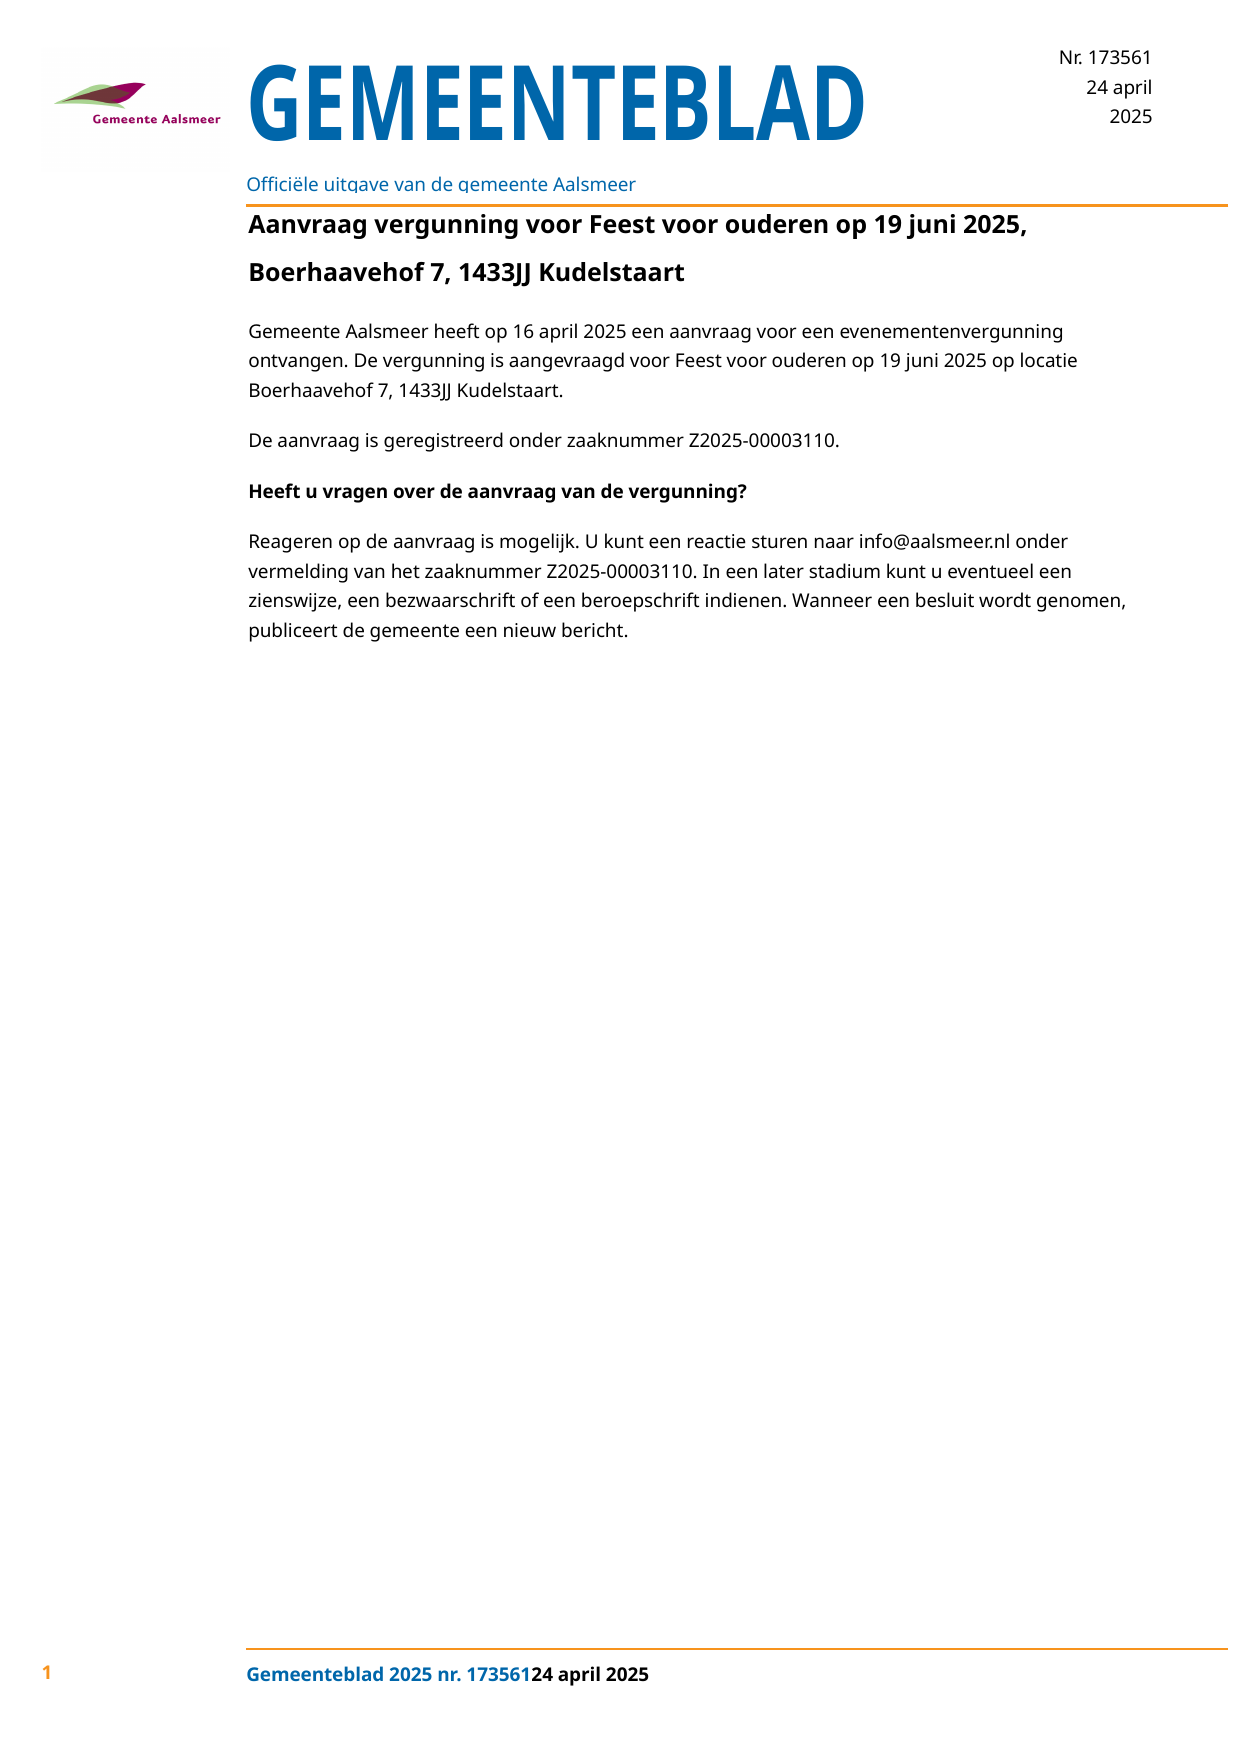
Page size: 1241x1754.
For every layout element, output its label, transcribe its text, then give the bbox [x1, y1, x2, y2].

text Reageren op de aanvraag is mogelijk. U kunt een reactie sturen naar info@aalsmeer.nl onder vermelding van het zaaknummer Z2025-00003110. In een later stadium kunt u eventueel een zienswijze, een bezwaarschrift of een beroepschrift indienen. Wanneer een besluit wordt genomen, publiceert de gemeente een nieuw bericht. [248, 528, 1152, 643]
picture [41, 47, 231, 172]
text Gemeente Aalsmeer heeft op 16 april 2025 een aanvraag voor een evenementenvergunning ontvangen. De vergunning is aangevraagd voor Feest voor ouderen op 19 juni 2025 op locatie Boerhaavehof 7, 1433JJ Kudelstaart. [248, 318, 1152, 403]
text Heeft u vragen over de aanvraag van de vergunning? [248, 478, 1152, 504]
text De aanvraag is geregistreerd onder zaaknummer Z2025-00003110. [248, 427, 1152, 453]
text Aanvraag vergunning voor Feest voor ouderen op 19 juni 2025, Boerhaavehof 7, 1433JJ Kudelstaart [248, 207, 1152, 288]
